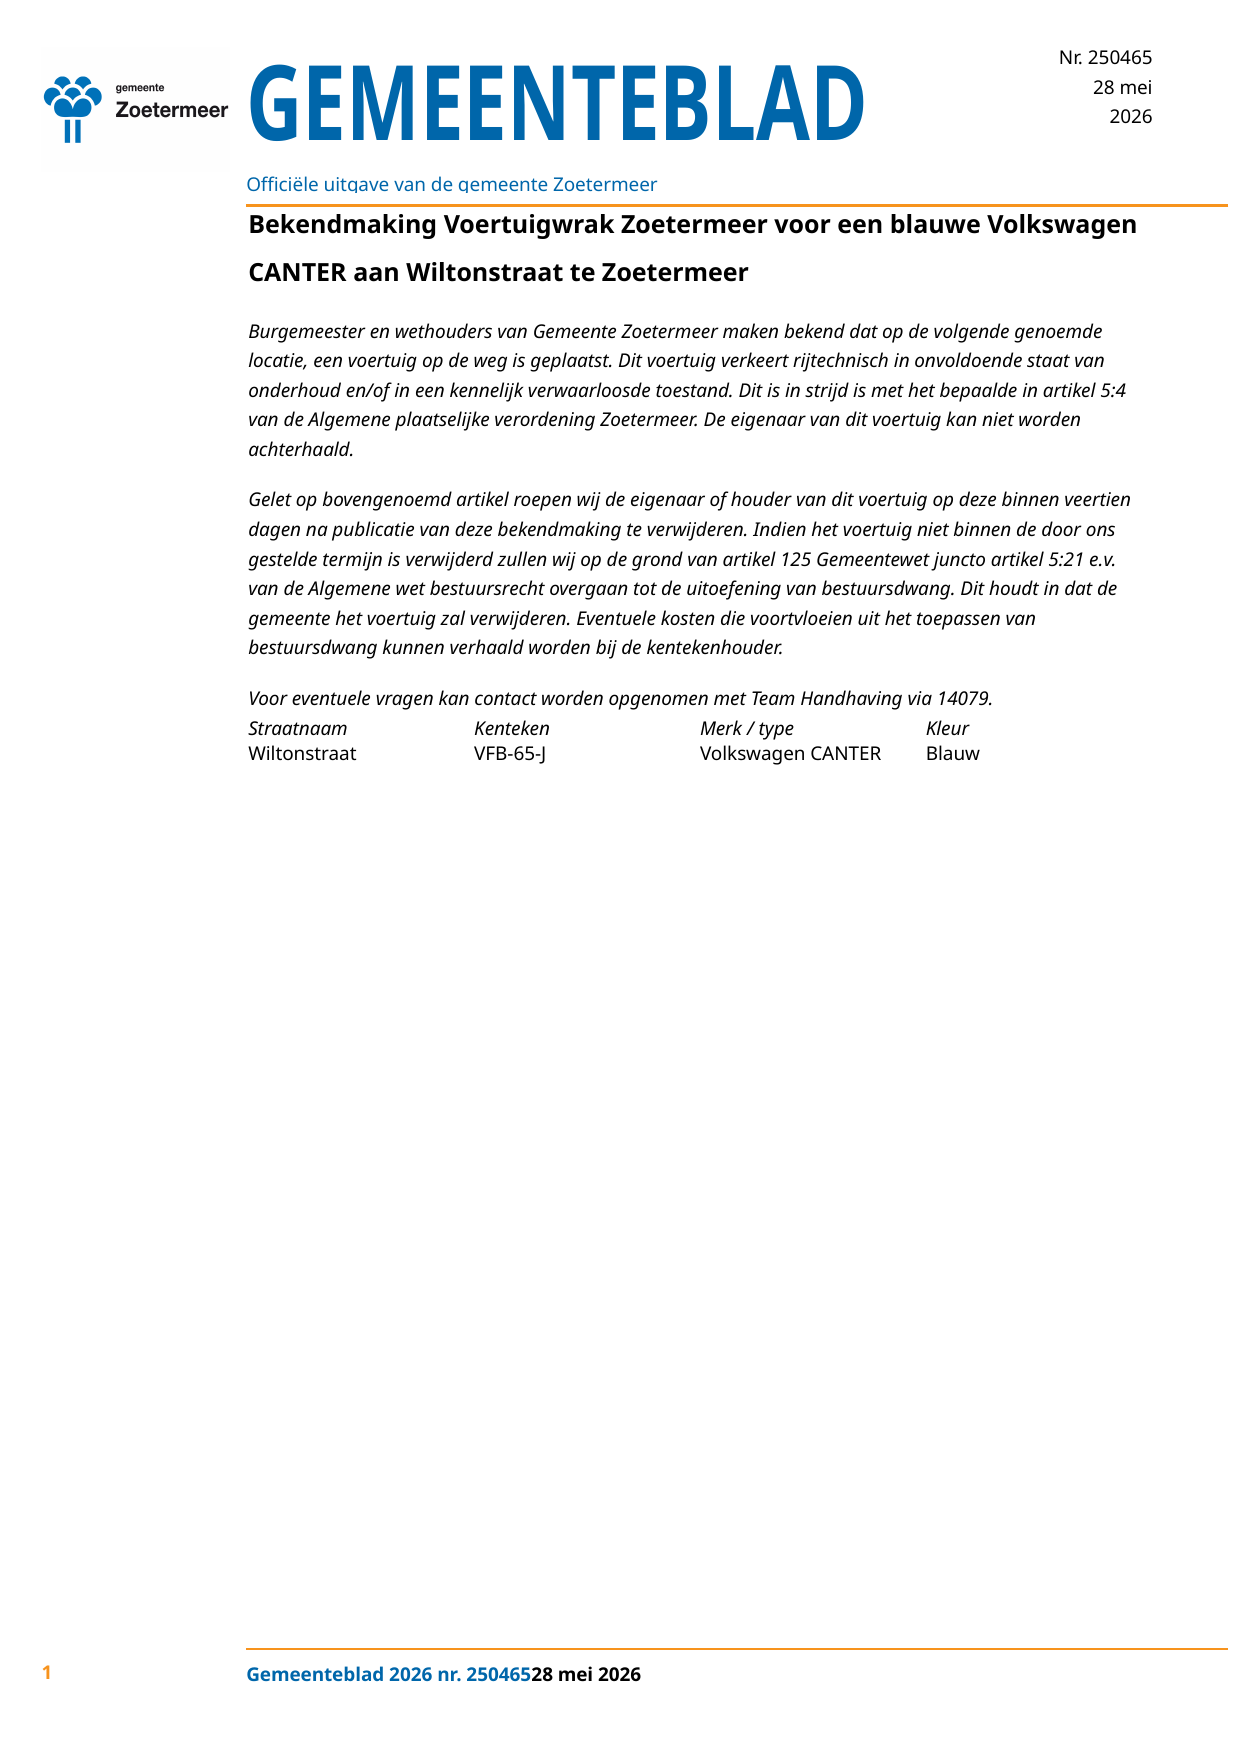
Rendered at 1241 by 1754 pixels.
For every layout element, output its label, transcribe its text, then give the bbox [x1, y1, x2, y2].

picture [41, 47, 231, 172]
table_header Merk / type [700, 715, 926, 740]
table_header Kleur [926, 715, 1152, 740]
text Burgemeester en wethouders van Gemeente Zoetermeer maken bekend dat op de volgende genoemde locatie, een voertuig op de weg is geplaatst. Dit voertuig verkeert rijtechnisch in onvoldoende staat van onderhoud en/of in een kennelijk verwaarloosde toestand. Dit is in strijd is met het bepaalde in artikel 5:4 van de Algemene plaatselijke verordening Zoetermeer. De eigenaar van dit voertuig kan niet worden achterhaald. [248, 318, 1152, 462]
table_cell Blauw [926, 740, 1152, 766]
table_header Straatnaam [248, 715, 474, 740]
table_header Kenteken [474, 715, 700, 740]
text Bekendmaking Voertuigwrak Zoetermeer voor een blauwe Volkswagen CANTER aan Wiltonstraat te Zoetermeer [248, 207, 1152, 288]
table_cell Wiltonstraat [248, 740, 474, 766]
table_cell VFB-65-J [474, 740, 700, 766]
text Gelet op bovengenoemd artikel roepen wij de eigenaar of houder van dit voertuig op deze binnen veertien dagen na publicatie van deze bekendmaking te verwijderen. Indien het voertuig niet binnen de door ons gestelde termijn is verwijderd zullen wij op de grond van artikel 125 Gemeentewet juncto artikel 5:21 e.v. van de Algemene wet bestuursrecht overgaan tot de uitoefening van bestuursdwang. Dit houdt in dat de gemeente het voertuig zal verwijderen. Eventuele kosten die voortvloeien uit het toepassen van bestuursdwang kunnen verhaald worden bij de kentekenhouder. [248, 487, 1152, 660]
table_cell Volkswagen CANTER [700, 740, 926, 766]
text Voor eventuele vragen kan contact worden opgenomen met Team Handhaving via 14079. [248, 685, 1152, 711]
